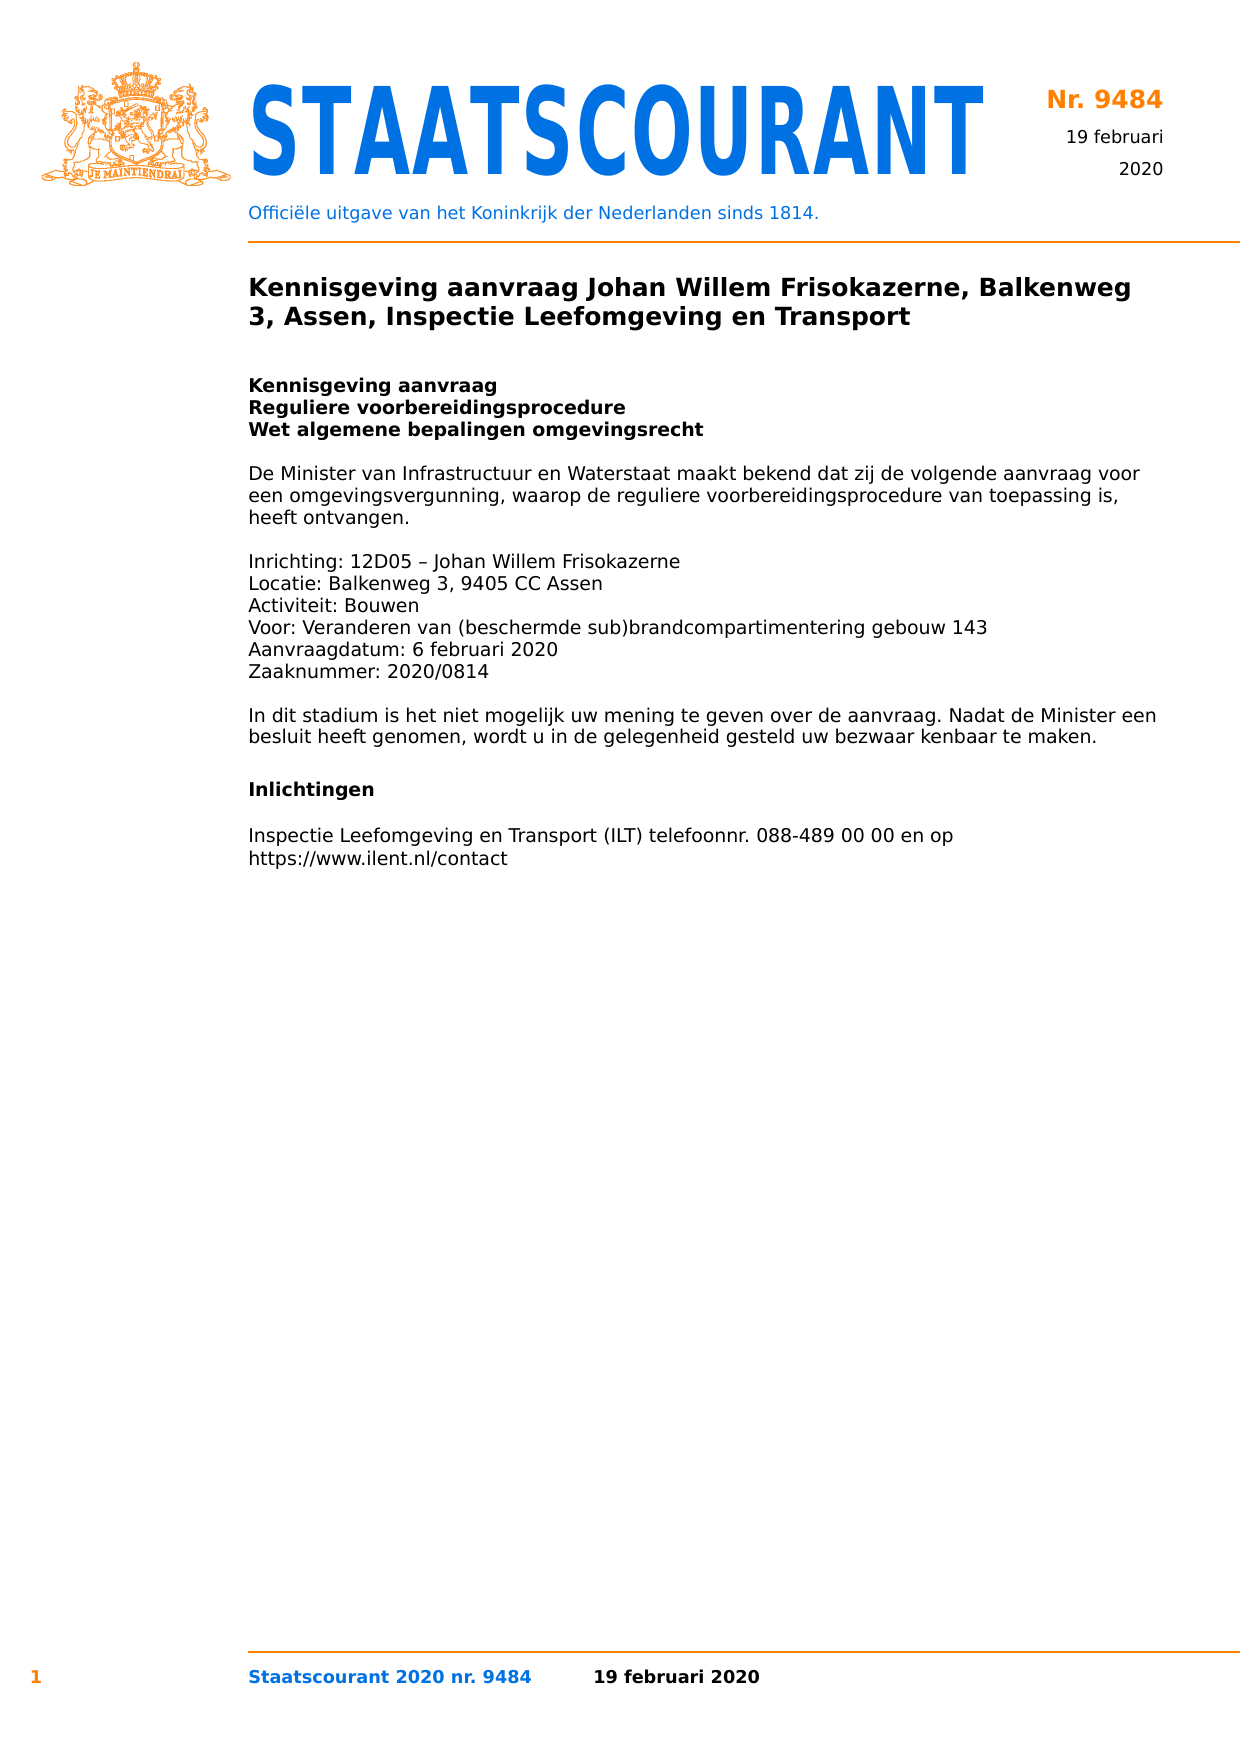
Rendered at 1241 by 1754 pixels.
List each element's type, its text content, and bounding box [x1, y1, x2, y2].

text Wet algemene bepalingen omgevingsrecht [248, 419, 1163, 441]
text Kennisgeving aanvraag [248, 375, 1163, 397]
text Zaaknummer: 2020/0814 [248, 661, 1163, 683]
text Inspectie Leefomgeving en Transport (ILT) telefoonnr. 088-489 00 00 en op https://www.ilent.nl/contact [248, 825, 1163, 869]
text Inrichting: 12D05 – Johan Willem Frisokazerne [248, 551, 1163, 573]
text Aanvraagdatum: 6 februari 2020 [248, 639, 1163, 661]
table_header [25, 62, 248, 241]
text Locatie: Balkenweg 3, 9405 CC Assen [248, 573, 1163, 595]
text Voor: Veranderen van (beschermde sub)brandcompartimentering gebouw 143 [248, 617, 1163, 639]
text De Minister van Infrastructuur en Waterstaat maakt bekend dat zij de volgende aanvraag voor een omgevingsvergunning, waarop de reguliere voorbereidingsprocedure van toepassing is, heeft ontvangen. [248, 463, 1163, 529]
text Activiteit: Bouwen [248, 595, 1163, 617]
table_header Nr. 9484 [998, 62, 1240, 121]
table_cell 19 februari [998, 121, 1240, 153]
table_header STAATSCOURANT [248, 62, 998, 203]
subtitle Inlichtingen [248, 778, 1163, 800]
table_cell Officiële uitgave van het Koninkrijk der Nederlanden sinds 1814. [248, 203, 1240, 241]
picture [41, 62, 231, 186]
table_cell 2020 [998, 153, 1240, 203]
text Reguliere voorbereidingsprocedure [248, 397, 1163, 419]
subtitle Kennisgeving aanvraag Johan Willem Frisokazerne, Balkenweg 3, Assen, Inspectie Leefomgeving en Transport [248, 273, 1163, 331]
text In dit stadium is het niet mogelijk uw mening te geven over de aanvraag. Nadat de Minister een besluit heeft genomen, wordt u in de gelegenheid gesteld uw bezwaar kenbaar te maken. [248, 704, 1163, 748]
